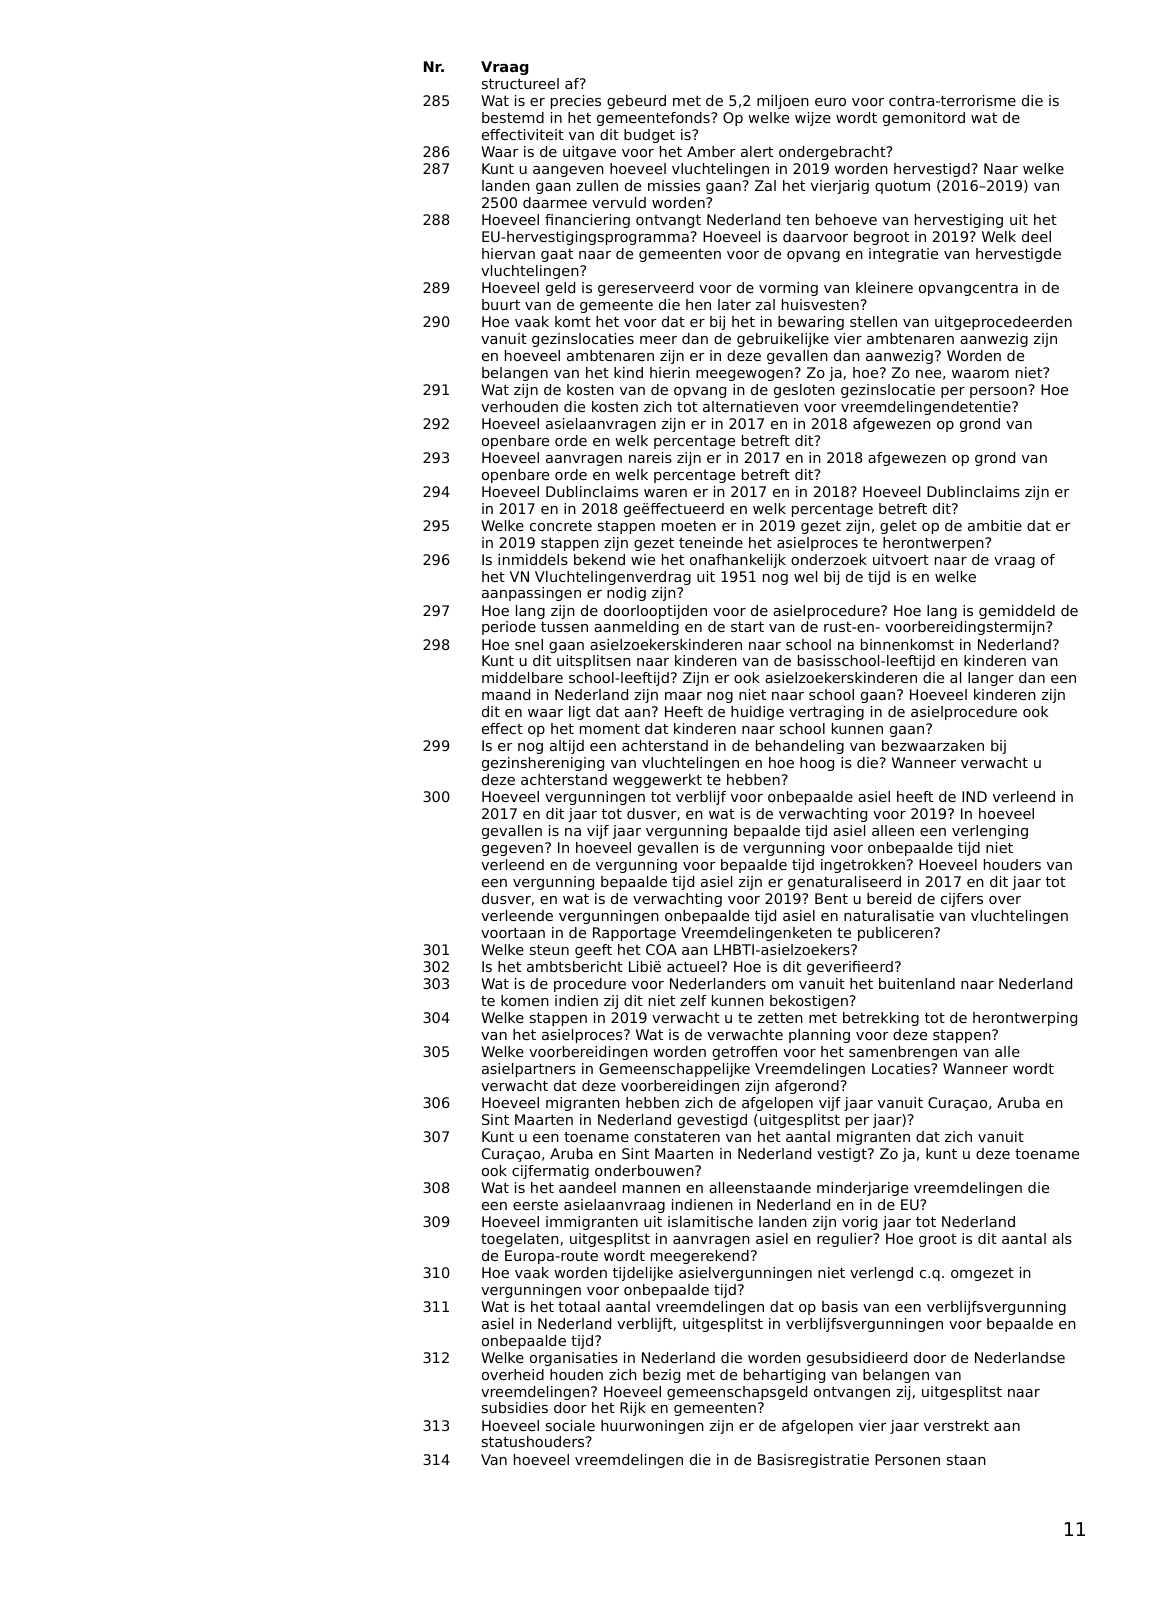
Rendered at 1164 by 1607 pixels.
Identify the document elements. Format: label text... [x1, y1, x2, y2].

table_cell Is er nog altijd een achterstand in de behandeling van bezwaarzaken bij gezinshereniging van vluchtelingen en hoe hoog is die? Wanneer verwacht u deze achterstand weggewerkt te hebben? [475, 738, 1087, 789]
table_cell 297 [422, 603, 475, 636]
table_cell Hoeveel vergunningen tot verblijf voor onbepaalde asiel heeft de IND verleend in 2017 en dit jaar tot dusver, en wat is de verwachting voor 2019? In hoeveel gevallen is na vijf jaar vergunning bepaalde tijd asiel alleen een verlenging gegeven? In hoeveel gevallen is de vergunning voor onbepaalde tijd niet verleend en de vergunning voor bepaalde tijd ingetrokken? Hoeveel houders van een vergunning bepaalde tijd asiel zijn er genaturaliseerd in 2017 en dit jaar tot dusver, en wat is de verwachting voor 2019? Bent u bereid de cijfers over verleende vergunningen onbepaalde tijd asiel en naturalisatie van vluchtelingen voortaan in de Rapportage Vreemdelingenketen te publiceren? [475, 789, 1087, 942]
table_cell Hoeveel Dublinclaims waren er in 2017 en in 2018? Hoeveel Dublinclaims zijn er in 2017 en in 2018 geëffectueerd en welk percentage betreft dit? [475, 484, 1087, 517]
table_cell structureel af? [475, 76, 1087, 93]
table_cell 301 [422, 942, 475, 959]
table_cell 307 [422, 1129, 475, 1180]
table_cell Hoe vaak komt het voor dat er bij het in bewaring stellen van uitgeprocedeerden vanuit gezinslocaties meer dan de gebruikelijke vier ambtenaren aanwezig zijn en hoeveel ambtenaren zijn er in deze gevallen dan aanwezig? Worden de belangen van het kind hierin meegewogen? Zo ja, hoe? Zo nee, waarom niet? [475, 314, 1087, 382]
table_cell 294 [422, 484, 475, 517]
table_cell Hoeveel asielaanvragen zijn er in 2017 en in 2018 afgewezen op grond van openbare orde en welk percentage betreft dit? [475, 416, 1087, 449]
table_header Nr. [422, 59, 475, 76]
table_cell Welke steun geeft het COA aan LHBTI-asielzoekers? [475, 942, 1087, 959]
table_cell 314 [422, 1451, 475, 1468]
table_header Vraag [475, 59, 1087, 76]
table_cell Hoe lang zijn de doorlooptijden voor de asielprocedure? Hoe lang is gemiddeld de periode tussen aanmelding en de start van de rust-en- voorbereidingstermijn? [475, 603, 1087, 636]
table_cell 310 [422, 1265, 475, 1298]
table_cell 311 [422, 1299, 475, 1349]
table_cell [422, 76, 475, 93]
table_cell Van hoeveel vreemdelingen die in de Basisregistratie Personen staan [475, 1451, 1087, 1468]
table_cell 308 [422, 1180, 475, 1214]
table_cell 285 [422, 93, 475, 144]
table_cell 288 [422, 212, 475, 280]
table_cell 313 [422, 1418, 475, 1451]
table_cell Welke organisaties in Nederland die worden gesubsidieerd door de Nederlandse overheid houden zich bezig met de behartiging van belangen van vreemdelingen? Hoeveel gemeenschapsgeld ontvangen zij, uitgesplitst naar subsidies door het Rijk en gemeenten? [475, 1350, 1087, 1417]
table_cell 290 [422, 314, 475, 382]
table_cell Hoeveel financiering ontvangt Nederland ten behoeve van hervestiging uit het EU-hervestigingsprogramma? Hoeveel is daarvoor begroot in 2019? Welk deel hiervan gaat naar de gemeenten voor de opvang en integratie van hervestigde vluchtelingen? [475, 212, 1087, 280]
table_cell 303 [422, 976, 475, 1010]
table_cell Kunt u een toename constateren van het aantal migranten dat zich vanuit Curaçao, Aruba en Sint Maarten in Nederland vestigt? Zo ja, kunt u deze toename ook cijfermatig onderbouwen? [475, 1129, 1087, 1180]
table_cell 312 [422, 1350, 475, 1417]
table_cell Wat is de procedure voor Nederlanders om vanuit het buitenland naar Nederland te komen indien zij dit niet zelf kunnen bekostigen? [475, 976, 1087, 1010]
table_cell Is inmiddels bekend wie het onafhankelijk onderzoek uitvoert naar de vraag of het VN Vluchtelingenverdrag uit 1951 nog wel bij de tijd is en welke aanpassingen er nodig zijn? [475, 551, 1087, 602]
table_cell Welke stappen in 2019 verwacht u te zetten met betrekking tot de herontwerping van het asielproces? Wat is de verwachte planning voor deze stappen? [475, 1010, 1087, 1044]
table_cell 292 [422, 416, 475, 449]
table_cell 299 [422, 738, 475, 789]
table_cell 304 [422, 1010, 475, 1044]
table_cell Welke concrete stappen moeten er in 2019 gezet zijn, gelet op de ambitie dat er in 2019 stappen zijn gezet teneinde het asielproces te herontwerpen? [475, 518, 1087, 551]
table_cell 295 [422, 518, 475, 551]
table_cell Hoeveel sociale huurwoningen zijn er de afgelopen vier jaar verstrekt aan statushouders? [475, 1418, 1087, 1451]
table_cell Wat is er precies gebeurd met de 5,2 miljoen euro voor contra-terrorisme die is bestemd in het gemeentefonds? Op welke wijze wordt gemonitord wat de effectiviteit van dit budget is? [475, 93, 1087, 144]
table_cell 298 [422, 636, 475, 738]
table_cell 289 [422, 280, 475, 314]
table_cell 306 [422, 1095, 475, 1129]
table_cell 286 [422, 144, 475, 161]
table_cell 291 [422, 382, 475, 416]
table_cell Hoeveel aanvragen nareis zijn er in 2017 en in 2018 afgewezen op grond van openbare orde en welk percentage betreft dit? [475, 450, 1087, 483]
table_cell Hoeveel geld is gereserveerd voor de vorming van kleinere opvangcentra in de buurt van de gemeente die hen later zal huisvesten? [475, 280, 1087, 314]
table_cell Wat zijn de kosten van de opvang in de gesloten gezinslocatie per persoon? Hoe verhouden die kosten zich tot alternatieven voor vreemdelingendetentie? [475, 382, 1087, 416]
table_cell Wat is het totaal aantal vreemdelingen dat op basis van een verblijfsvergunning asiel in Nederland verblijft, uitgesplitst in verblijfsvergunningen voor bepaalde en onbepaalde tijd? [475, 1299, 1087, 1349]
table_cell 296 [422, 551, 475, 602]
table_cell Wat is het aandeel mannen en alleenstaande minderjarige vreemdelingen die een eerste asielaanvraag indienen in Nederland en in de EU? [475, 1180, 1087, 1214]
table_cell 305 [422, 1044, 475, 1095]
table_cell 293 [422, 450, 475, 483]
table_cell 309 [422, 1214, 475, 1264]
table_cell Hoeveel immigranten uit islamitische landen zijn vorig jaar tot Nederland toegelaten, uitgesplitst in aanvragen asiel en regulier? Hoe groot is dit aantal als de Europa-route wordt meegerekend? [475, 1214, 1087, 1264]
table_cell Hoe vaak worden tijdelijke asielvergunningen niet verlengd c.q. omgezet in vergunningen voor onbepaalde tijd? [475, 1265, 1087, 1298]
table_cell Hoe snel gaan asielzoekerskinderen naar school na binnenkomst in Nederland? Kunt u dit uitsplitsen naar kinderen van de basisschool-leeftijd en kinderen van middelbare school-leeftijd? Zijn er ook asielzoekerskinderen die al langer dan een maand in Nederland zijn maar nog niet naar school gaan? Hoeveel kinderen zijn dit en waar ligt dat aan? Heeft de huidige vertraging in de asielprocedure ook effect op het moment dat kinderen naar school kunnen gaan? [475, 636, 1087, 738]
table_cell Welke voorbereidingen worden getroffen voor het samenbrengen van alle asielpartners in Gemeenschappelijke Vreemdelingen Locaties? Wanneer wordt verwacht dat deze voorbereidingen zijn afgerond? [475, 1044, 1087, 1095]
table_cell Waar is de uitgave voor het Amber alert ondergebracht? [475, 144, 1087, 161]
table_cell 302 [422, 959, 475, 976]
table_cell Kunt u aangeven hoeveel vluchtelingen in 2019 worden hervestigd? Naar welke landen gaan zullen de missies gaan? Zal het vierjarig quotum (2016–2019) van 2500 daarmee vervuld worden? [475, 161, 1087, 212]
table_cell 300 [422, 789, 475, 942]
table_cell 287 [422, 161, 475, 212]
table_cell Hoeveel migranten hebben zich de afgelopen vijf jaar vanuit Curaçao, Aruba en Sint Maarten in Nederland gevestigd (uitgesplitst per jaar)? [475, 1095, 1087, 1129]
table_cell Is het ambtsbericht Libië actueel? Hoe is dit geverifieerd? [475, 959, 1087, 976]
